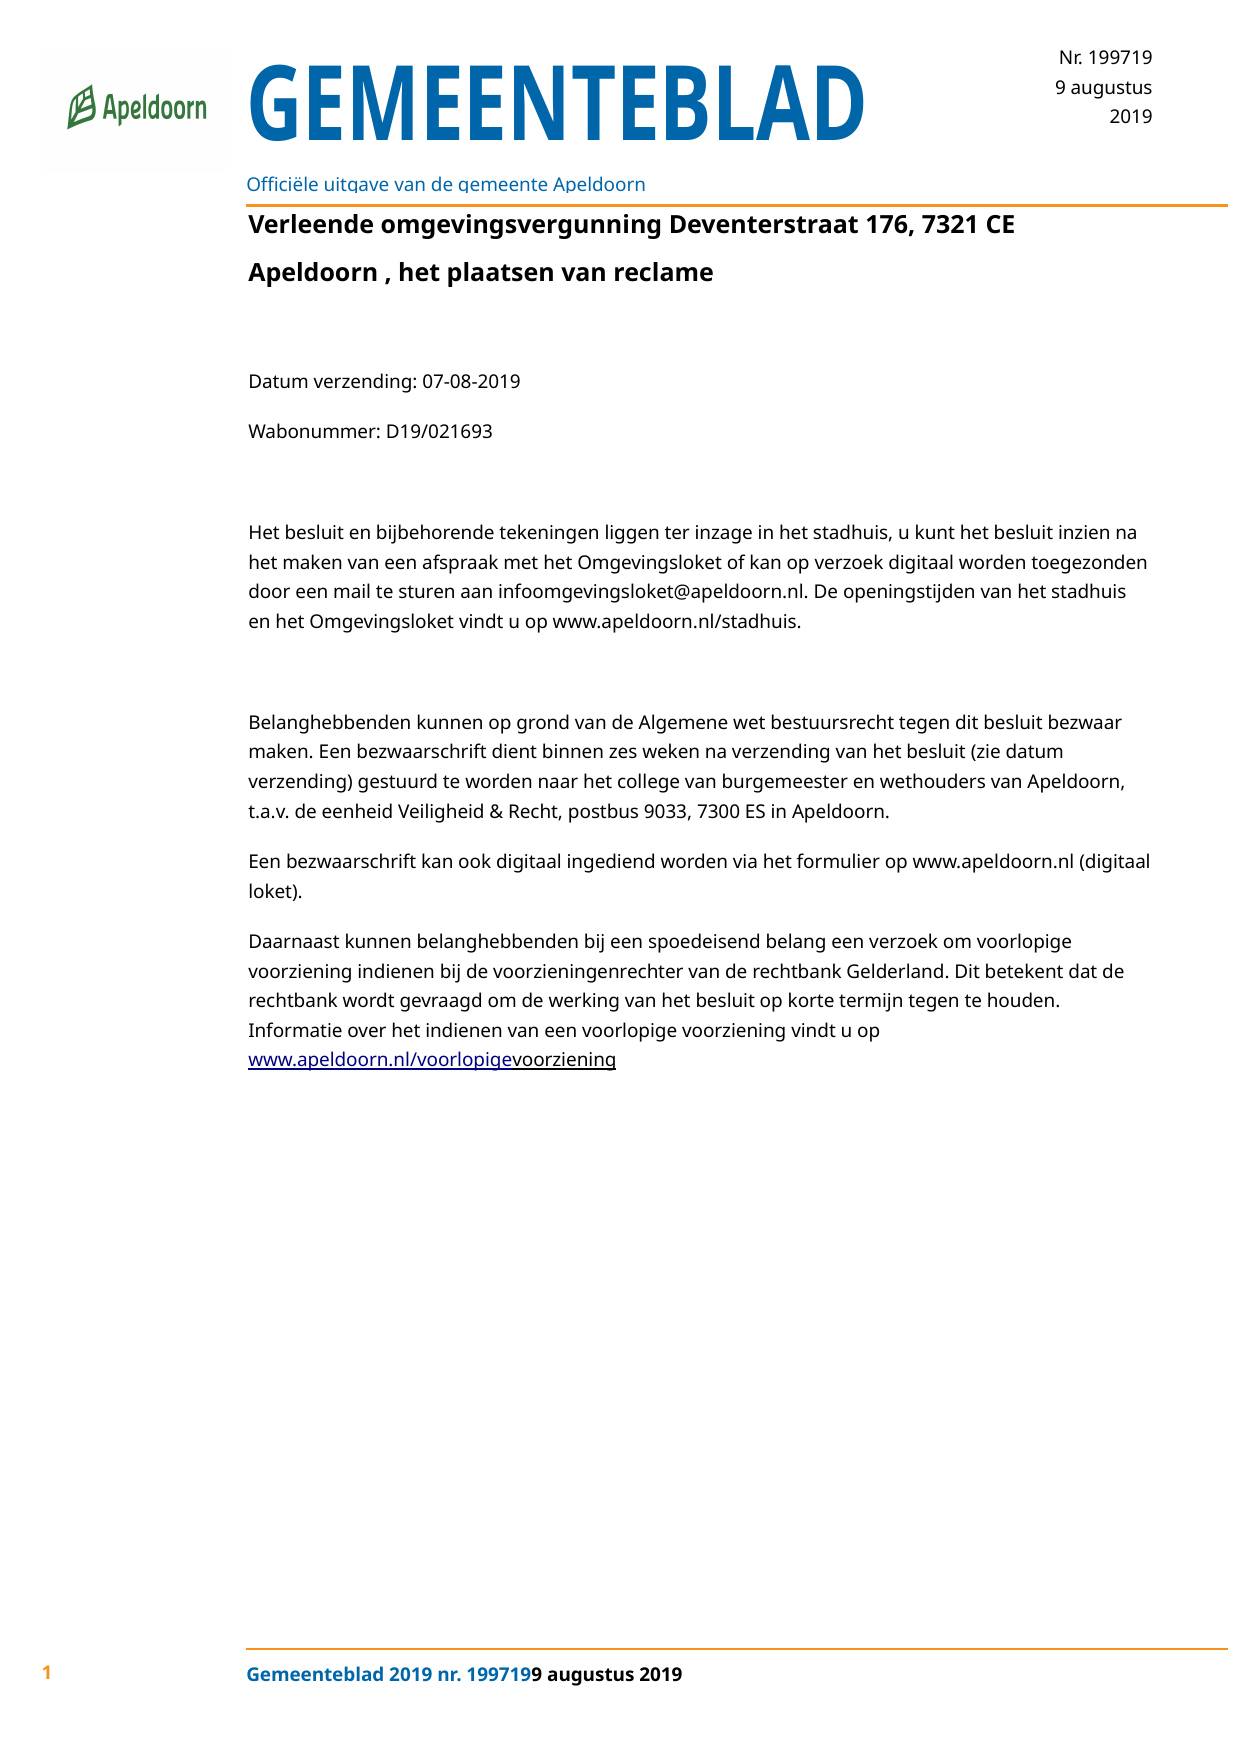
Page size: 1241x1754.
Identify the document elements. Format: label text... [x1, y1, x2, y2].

picture [41, 47, 231, 172]
text Een bezwaarschrift kan ook digitaal ingediend worden via het formulier op www.apeldoorn.nl (digitaal loket). [248, 848, 1152, 904]
text Verleende omgevingsvergunning Deventerstraat 176, 7321 CE Apeldoorn , het plaatsen van reclame [248, 207, 1152, 288]
text Daarnaast kunnen belanghebbenden bij een spoedeisend belang een verzoek om voorlopige voorziening indienen bij de voorzieningenrechter van de rechtbank Gelderland. Dit betekent dat de rechtbank wordt gevraagd om de werking van het besluit op korte termijn tegen te houden. Informatie over het indienen van een voorlopige voorziening vindt u op www.apeldoorn.nl/voorlopigevoorziening [248, 928, 1152, 1072]
text Belanghebbenden kunnen op grond van de Algemene wet bestuursrecht tegen dit besluit bezwaar maken. Een bezwaarschrift dient binnen zes weken na verzending van het besluit (zie datum verzending) gestuurd te worden naar het college van burgemeester en wethouders van Apeldoorn, t.a.v. de eenheid Veiligheid & Recht, postbus 9033, 7300 ES in Apeldoorn. [248, 709, 1152, 824]
text Datum verzending: 07-08-2019 [248, 368, 1152, 394]
text Wabonummer: D19/021693 [248, 419, 1152, 444]
text Het besluit en bijbehorende tekeningen liggen ter inzage in het stadhuis, u kunt het besluit inzien na het maken van een afspraak met het Omgevingsloket of kan op verzoek digitaal worden toegezonden door een mail te sturen aan infoomgevingsloket@apeldoorn.nl. De openingstijden van het stadhuis en het Omgevingsloket vindt u op www.apeldoorn.nl/stadhuis. [248, 519, 1152, 634]
